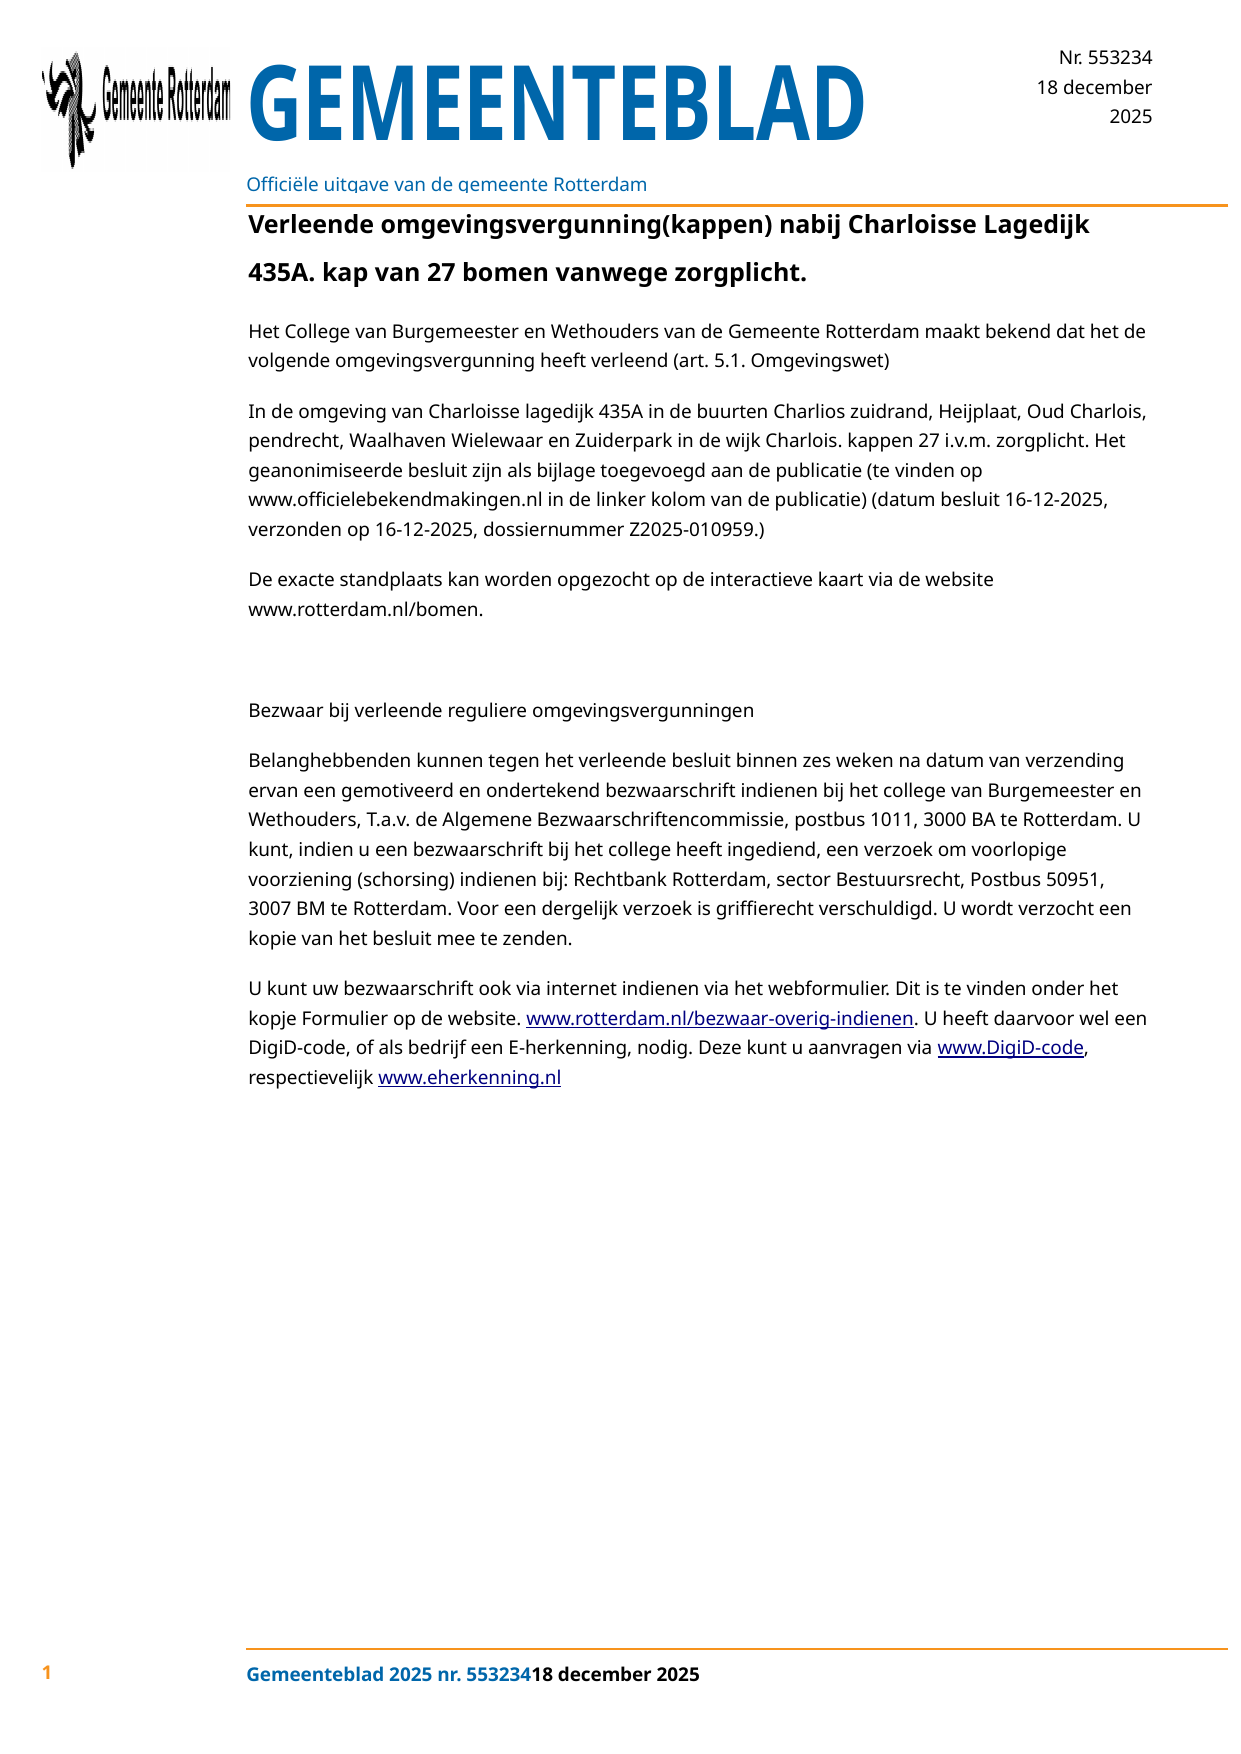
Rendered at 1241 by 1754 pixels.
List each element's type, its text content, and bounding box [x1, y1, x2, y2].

text Bezwaar bij verleende reguliere omgevingsvergunningen [248, 697, 1152, 723]
text Het College van Burgemeester en Wethouders van de Gemeente Rotterdam maakt bekend dat het de volgende omgevingsvergunning heeft verleend (art. 5.1. Omgevingswet) [248, 318, 1152, 373]
text U kunt uw bezwaarschrift ook via internet indienen via het webformulier. Dit is te vinden onder het kopje Formulier op de website. www.rotterdam.nl/bezwaar-overig-indienen. U heeft daarvoor wel een DigiD-code, of als bedrijf een E-herkenning, nodig. Deze kunt u aanvragen via www.DigiD-code, respectievelijk www.eherkenning.nl [248, 975, 1152, 1090]
text Verleende omgevingsvergunning(kappen) nabij Charloisse Lagedijk 435A. kap van 27 bomen vanwege zorgplicht. [248, 207, 1152, 288]
text De exacte standplaats kan worden opgezocht op de interactieve kaart via de website www.rotterdam.nl/bomen. [248, 567, 1152, 622]
text In de omgeving van Charloisse lagedijk 435A in de buurten Charlios zuidrand, Heijplaat, Oud Charlois, pendrecht, Waalhaven Wielewaar en Zuiderpark in de wijk Charlois. kappen 27 i.v.m. zorgplicht. Het geanonimiseerde besluit zijn als bijlage toegevoegd aan de publicatie (te vinden op www.officielebekendmakingen.nl in de linker kolom van de publicatie) (datum besluit 16-12-2025, verzonden op 16-12-2025, dossiernummer Z2025-010959.) [248, 398, 1152, 542]
text Belanghebbenden kunnen tegen het verleende besluit binnen zes weken na datum van verzending ervan een gemotiveerd en ondertekend bezwaarschrift indienen bij het college van Burgemeester en Wethouders, T.a.v. de Algemene Bezwaarschriftencommissie, postbus 1011, 3000 BA te Rotterdam. U kunt, indien u een bezwaarschrift bij het college heeft ingediend, een verzoek om voorlopige voorziening (schorsing) indienen bij: Rechtbank Rotterdam, sector Bestuursrecht, Postbus 50951, 3007 BM te Rotterdam. Voor een dergelijk verzoek is griffierecht verschuldigd. U wordt verzocht een kopie van het besluit mee te zenden. [248, 747, 1152, 951]
picture [41, 47, 231, 172]
